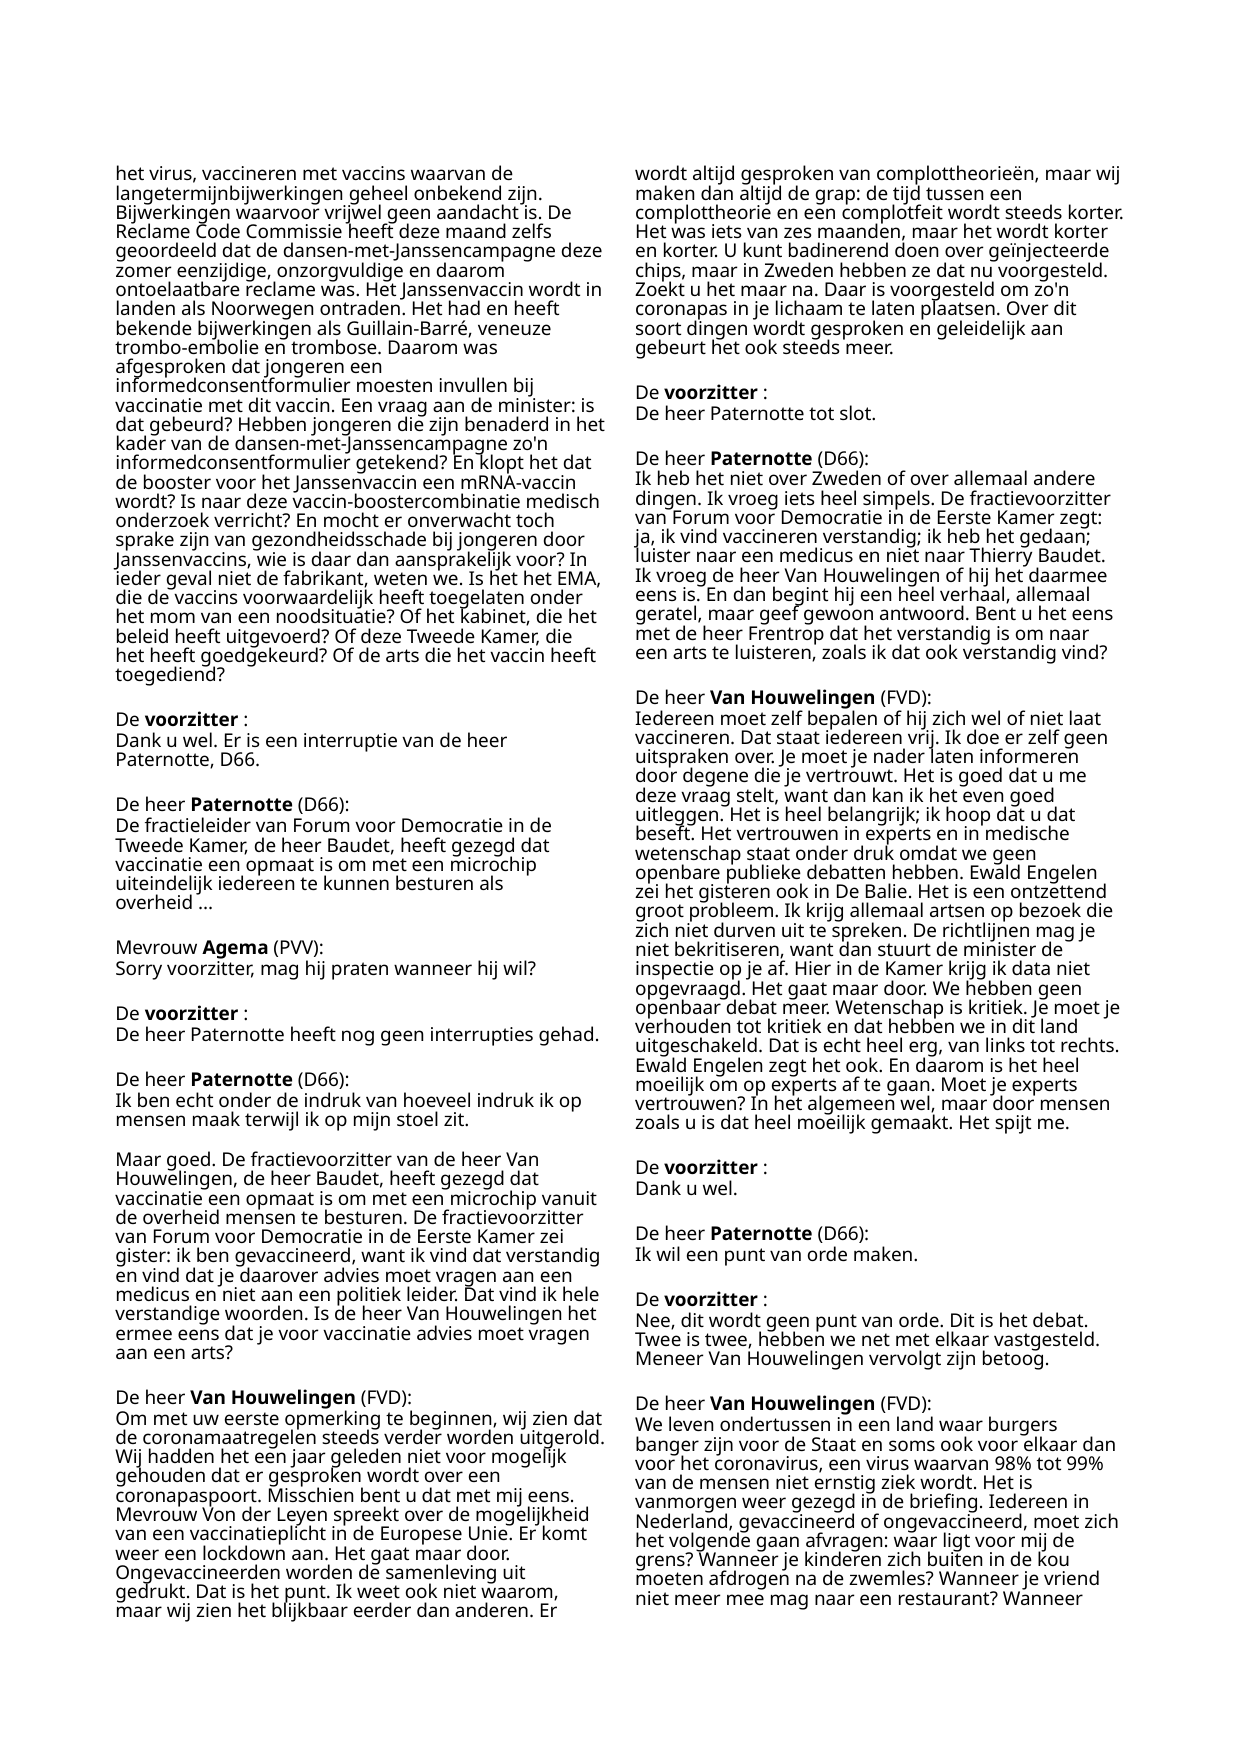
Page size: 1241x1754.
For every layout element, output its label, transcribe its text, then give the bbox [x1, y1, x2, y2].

text De heer Van Houwelingen (FVD): [635, 684, 1125, 710]
text De voorzitter : [635, 379, 1125, 404]
text Ik heb het niet over Zweden of over allemaal andere dingen. Ik vroeg iets heel simpels. De fractievoorzitter van Forum voor Democratie in de Eerste Kamer zegt: ja, ik vind vaccineren verstandig; ik heb het gedaan; luister naar een medicus en niet naar Thierry Baudet. Ik vroeg de heer Van Houwelingen of hij het daarmee eens is. En dan begint hij een heel verhaal, allemaal geratel, maar geef gewoon antwoord. Bent u het eens met de heer Frentrop dat het verstandig is om naar een arts te luisteren, zoals ik dat ook verstandig vind? [635, 470, 1125, 663]
text De voorzitter : [115, 1000, 605, 1026]
text De heer Paternotte (D66): [115, 1066, 605, 1092]
text Ik wil een punt van orde maken. [635, 1246, 1125, 1265]
text wordt altijd gesproken van complottheorieën, maar wij maken dan altijd de grap: de tijd tussen een complottheorie en een complotfeit wordt steeds korter. Het was iets van zes maanden, maar het wordt korter en korter. U kunt badinerend doen over geïnjecteerde chips, maar in Zweden hebben ze dat nu voorgesteld. Zoekt u het maar na. Daar is voorgesteld om zo'n coronapas in je lichaam te laten plaatsen. Over dit soort dingen wordt gesproken en geleidelijk aan gebeurt het ook steeds meer. [635, 165, 1125, 358]
text We leven ondertussen in een land waar burgers banger zijn voor de Staat en soms ook voor elkaar dan voor het coronavirus, een virus waarvan 98% tot 99% van de mensen niet ernstig ziek wordt. Het is vanmorgen weer gezegd in de briefing. Iedereen in Nederland, gevaccineerd of ongevaccineerd, moet zich het volgende gaan afvragen: waar ligt voor mij de grens? Wanneer je kinderen zich buiten in de kou moeten afdrogen na de zwemles? Wanneer je vriend niet meer mee mag naar een restaurant? Wanneer [635, 1416, 1125, 1609]
text Iedereen moet zelf bepalen of hij zich wel of niet laat vaccineren. Dat staat iedereen vrij. Ik doe er zelf geen uitspraken over. Je moet je nader laten informeren door degene die je vertrouwt. Het is goed dat u me deze vraag stelt, want dan kan ik het even goed uitleggen. Het is heel belangrijk; ik hoop dat u dat beseft. Het vertrouwen in experts en in medische wetenschap staat onder druk omdat we geen openbare publieke debatten hebben. Ewald Engelen zei het gisteren ook in De Balie. Het is een ontzettend groot probleem. Ik krijg allemaal artsen op bezoek die zich niet durven uit te spreken. De richtlijnen mag je niet bekritiseren, want dan stuurt de minister de inspectie op je af. Hier in de Kamer krijg ik data niet opgevraagd. Het gaat maar door. We hebben geen openbaar debat meer. Wetenschap is kritiek. Je moet je verhouden tot kritiek en dat hebben we in dit land uitgeschakeld. Dat is echt heel erg, van links tot rechts. Ewald Engelen zegt het ook. En daarom is het heel moeilijk om op experts af te gaan. Moet je experts vertrouwen? In het algemeen wel, maar door mensen zoals u is dat heel moeilijk gemaakt. Het spijt me. [635, 710, 1125, 1134]
text Nee, dit wordt geen punt van orde. Dit is het debat. Twee is twee, hebben we net met elkaar vastgesteld. Meneer Van Houwelingen vervolgt zijn betoog. [635, 1312, 1125, 1370]
text Ik ben echt onder de indruk van hoeveel indruk ik op mensen maak terwijl ik op mijn stoel zit. [115, 1092, 605, 1130]
text De heer Paternotte heeft nog geen interrupties gehad. [115, 1026, 605, 1045]
text De voorzitter : [635, 1154, 1125, 1180]
text De heer Paternotte tot slot. [635, 404, 1125, 424]
text De fractieleider van Forum voor Democratie in de Tweede Kamer, de heer Baudet, heeft gezegd dat vaccinatie een opmaat is om met een microchip uiteindelijk iedereen te kunnen besturen als overheid ... [115, 817, 605, 914]
text De heer Van Houwelingen (FVD): [635, 1391, 1125, 1416]
text Sorry voorzitter, mag hij praten wanneer hij wil? [115, 960, 605, 979]
text De heer Paternotte (D66): [115, 792, 605, 817]
text De voorzitter : [635, 1286, 1125, 1312]
text Dank u wel. [635, 1180, 1125, 1199]
text Mevrouw Agema (PVV): [115, 934, 605, 960]
text De heer Paternotte (D66): [635, 445, 1125, 470]
text Maar goed. De fractievoorzitter van de heer Van Houwelingen, de heer Baudet, heeft gezegd dat vaccinatie een opmaat is om met een microchip vanuit de overheid mensen te besturen. De fractievoorzitter van Forum voor Democratie in de Eerste Kamer zei gister: ik ben gevaccineerd, want ik vind dat verstandig en vind dat je daarover advies moet vragen aan een medicus en niet aan een politiek leider. Dat vind ik hele verstandige woorden. Is de heer Van Houwelingen het ermee eens dat je voor vaccinatie advies moet vragen aan een arts? [115, 1151, 605, 1363]
text het virus, vaccineren met vaccins waarvan de langetermijnbijwerkingen geheel onbekend zijn. Bijwerkingen waarvoor vrijwel geen aandacht is. De Reclame Code Commissie heeft deze maand zelfs geoordeeld dat de dansen-met-Janssencampagne deze zomer eenzijdige, onzorgvuldige en daarom ontoelaatbare reclame was. Het Janssenvaccin wordt in landen als Noorwegen ontraden. Het had en heeft bekende bijwerkingen als Guillain-Barré, veneuze trombo-embolie en trombose. Daarom was afgesproken dat jongeren een informedconsentformulier moesten invullen bij vaccinatie met dit vaccin. Een vraag aan de minister: is dat gebeurd? Hebben jongeren die zijn benaderd in het kader van de dansen-met-Janssencampagne zo'n informedconsentformulier getekend? En klopt het dat de booster voor het Janssenvaccin een mRNA-vaccin wordt? Is naar deze vaccin-boostercombinatie medisch onderzoek verricht? En mocht er onverwacht toch sprake zijn van gezondheidsschade bij jongeren door Janssenvaccins, wie is daar dan aansprakelijk voor? In ieder geval niet de fabrikant, weten we. Is het het EMA, die de vaccins voorwaardelijk heeft toegelaten onder het mom van een noodsituatie? Of het kabinet, die het beleid heeft uitgevoerd? Of deze Tweede Kamer, die het heeft goedgekeurd? Of de arts die het vaccin heeft toegediend? [115, 165, 605, 686]
text Dank u wel. Er is een interruptie van de heer Paternotte, D66. [115, 732, 605, 771]
text De heer Van Houwelingen (FVD): [115, 1384, 605, 1410]
text De voorzitter : [115, 706, 605, 732]
text De heer Paternotte (D66): [635, 1220, 1125, 1246]
text Om met uw eerste opmerking te beginnen, wij zien dat de coronamaatregelen steeds verder worden uitgerold. Wij hadden het een jaar geleden niet voor mogelijk gehouden dat er gesproken wordt over een coronapaspoort. Misschien bent u dat met mij eens. Mevrouw Von der Leyen spreekt over de mogelijkheid van een vaccinatieplicht in de Europese Unie. Er komt weer een lockdown aan. Het gaat maar door. Ongevaccineerden worden de samenleving uit gedrukt. Dat is het punt. Ik weet ook niet waarom, maar wij zien het blijkbaar eerder dan anderen. Er [115, 1410, 605, 1622]
